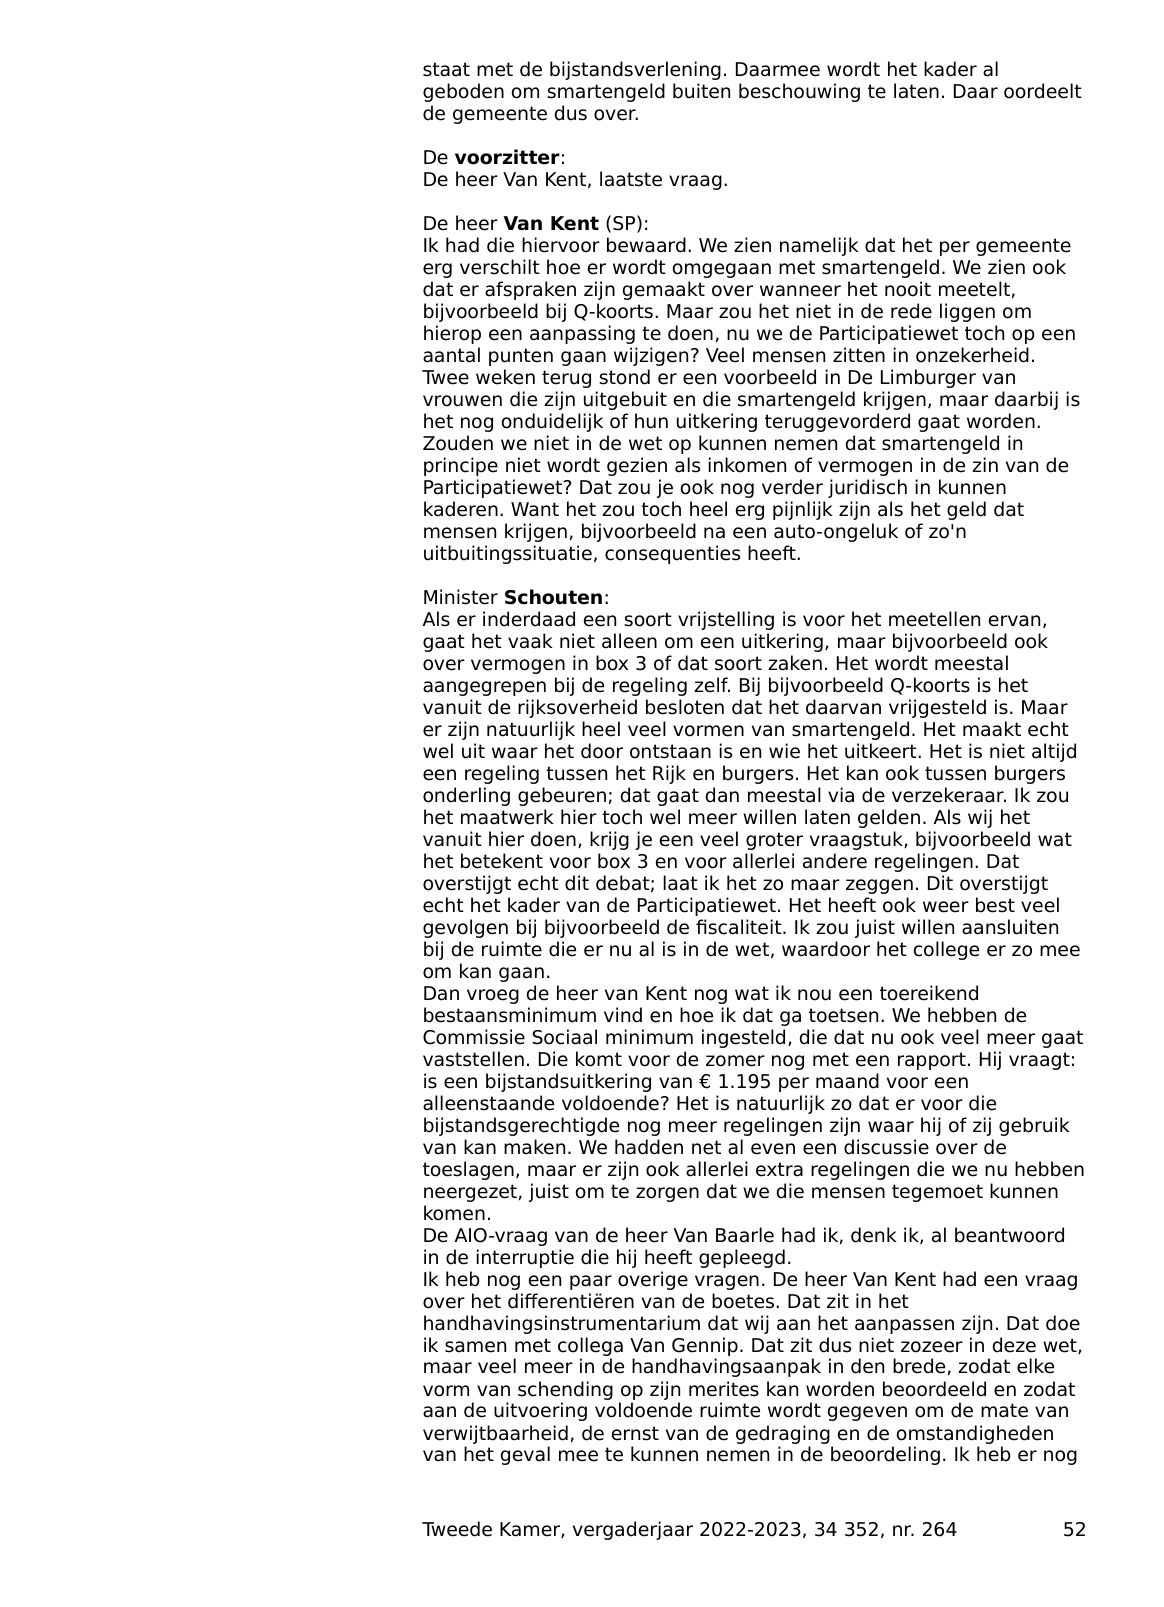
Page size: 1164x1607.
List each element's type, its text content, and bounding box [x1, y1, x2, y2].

text Ik heb nog een paar overige vragen. De heer Van Kent had een vraag over het differentiëren van de boetes. Dat zit in het handhavingsinstrumentarium dat wij aan het aanpassen zijn. Dat doe ik samen met collega Van Gennip. Dat zit dus niet zozeer in deze wet, maar veel meer in de handhavingsaanpak in den brede, zodat elke vorm van schending op zijn merites kan worden beoordeeld en zodat aan de uitvoering voldoende ruimte wordt gegeven om de mate van verwijtbaarheid, de ernst van de gedraging en de omstandigheden van het geval mee te kunnen nemen in de beoordeling. Ik heb er nog [422, 1268, 1087, 1466]
text Dan vroeg de heer van Kent nog wat ik nou een toereikend bestaansminimum vind en hoe ik dat ga toetsen. We hebben de Commissie Sociaal minimum ingesteld, die dat nu ook veel meer gaat vaststellen. Die komt voor de zomer nog met een rapport. Hij vraagt: is een bijstandsuitkering van € 1.195 per maand voor een alleenstaande voldoende? Het is natuurlijk zo dat er voor die bijstandsgerechtigde nog meer regelingen zijn waar hij of zij gebruik van kan maken. We hadden net al even een discussie over de toeslagen, maar er zijn ook allerlei extra regelingen die we nu hebben neergezet, juist om te zorgen dat we die mensen tegemoet kunnen komen. [422, 983, 1087, 1224]
text De voorzitter: [422, 147, 1087, 169]
text De heer Van Kent (SP): [422, 213, 1087, 235]
text De heer Van Kent, laatste vraag. [422, 169, 1087, 191]
text Ik had die hiervoor bewaard. We zien namelijk dat het per gemeente erg verschilt hoe er wordt omgegaan met smartengeld. We zien ook dat er afspraken zijn gemaakt over wanneer het nooit meetelt, bijvoorbeeld bij Q-koorts. Maar zou het niet in de rede liggen om hierop een aanpassing te doen, nu we de Participatiewet toch op een aantal punten gaan wijzigen? Veel mensen zitten in onzekerheid. Twee weken terug stond er een voorbeeld in De Limburger van vrouwen die zijn uitgebuit en die smartengeld krijgen, maar daarbij is het nog onduidelijk of hun uitkering teruggevorderd gaat worden. Zouden we niet in de wet op kunnen nemen dat smartengeld in principe niet wordt gezien als inkomen of vermogen in de zin van de Participatiewet? Dat zou je ook nog verder juridisch in kunnen kaderen. Want het zou toch heel erg pijnlijk zijn als het geld dat mensen krijgen, bijvoorbeeld na een auto-ongeluk of zo'n uitbuitingssituatie, consequenties heeft. [422, 235, 1087, 565]
text Minister Schouten: [422, 587, 1087, 609]
text staat met de bijstandsverlening. Daarmee wordt het kader al geboden om smartengeld buiten beschouwing te laten. Daar oordeelt de gemeente dus over. [422, 59, 1087, 125]
text Als er inderdaad een soort vrijstelling is voor het meetellen ervan, gaat het vaak niet alleen om een uitkering, maar bijvoorbeeld ook over vermogen in box 3 of dat soort zaken. Het wordt meestal aangegrepen bij de regeling zelf. Bij bijvoorbeeld Q-koorts is het vanuit de rijksoverheid besloten dat het daarvan vrijgesteld is. Maar er zijn natuurlijk heel veel vormen van smartengeld. Het maakt echt wel uit waar het door ontstaan is en wie het uitkeert. Het is niet altijd een regeling tussen het Rijk en burgers. Het kan ook tussen burgers onderling gebeuren; dat gaat dan meestal via de verzekeraar. Ik zou het maatwerk hier toch wel meer willen laten gelden. Als wij het vanuit hier doen, krijg je een veel groter vraagstuk, bijvoorbeeld wat het betekent voor box 3 en voor allerlei andere regelingen. Dat overstijgt echt dit debat; laat ik het zo maar zeggen. Dit overstijgt echt het kader van de Participatiewet. Het heeft ook weer best veel gevolgen bij bijvoorbeeld de fiscaliteit. Ik zou juist willen aansluiten bij de ruimte die er nu al is in de wet, waardoor het college er zo mee om kan gaan. [422, 609, 1087, 983]
text De AIO-vraag van de heer Van Baarle had ik, denk ik, al beantwoord in de interruptie die hij heeft gepleegd. [422, 1224, 1087, 1268]
